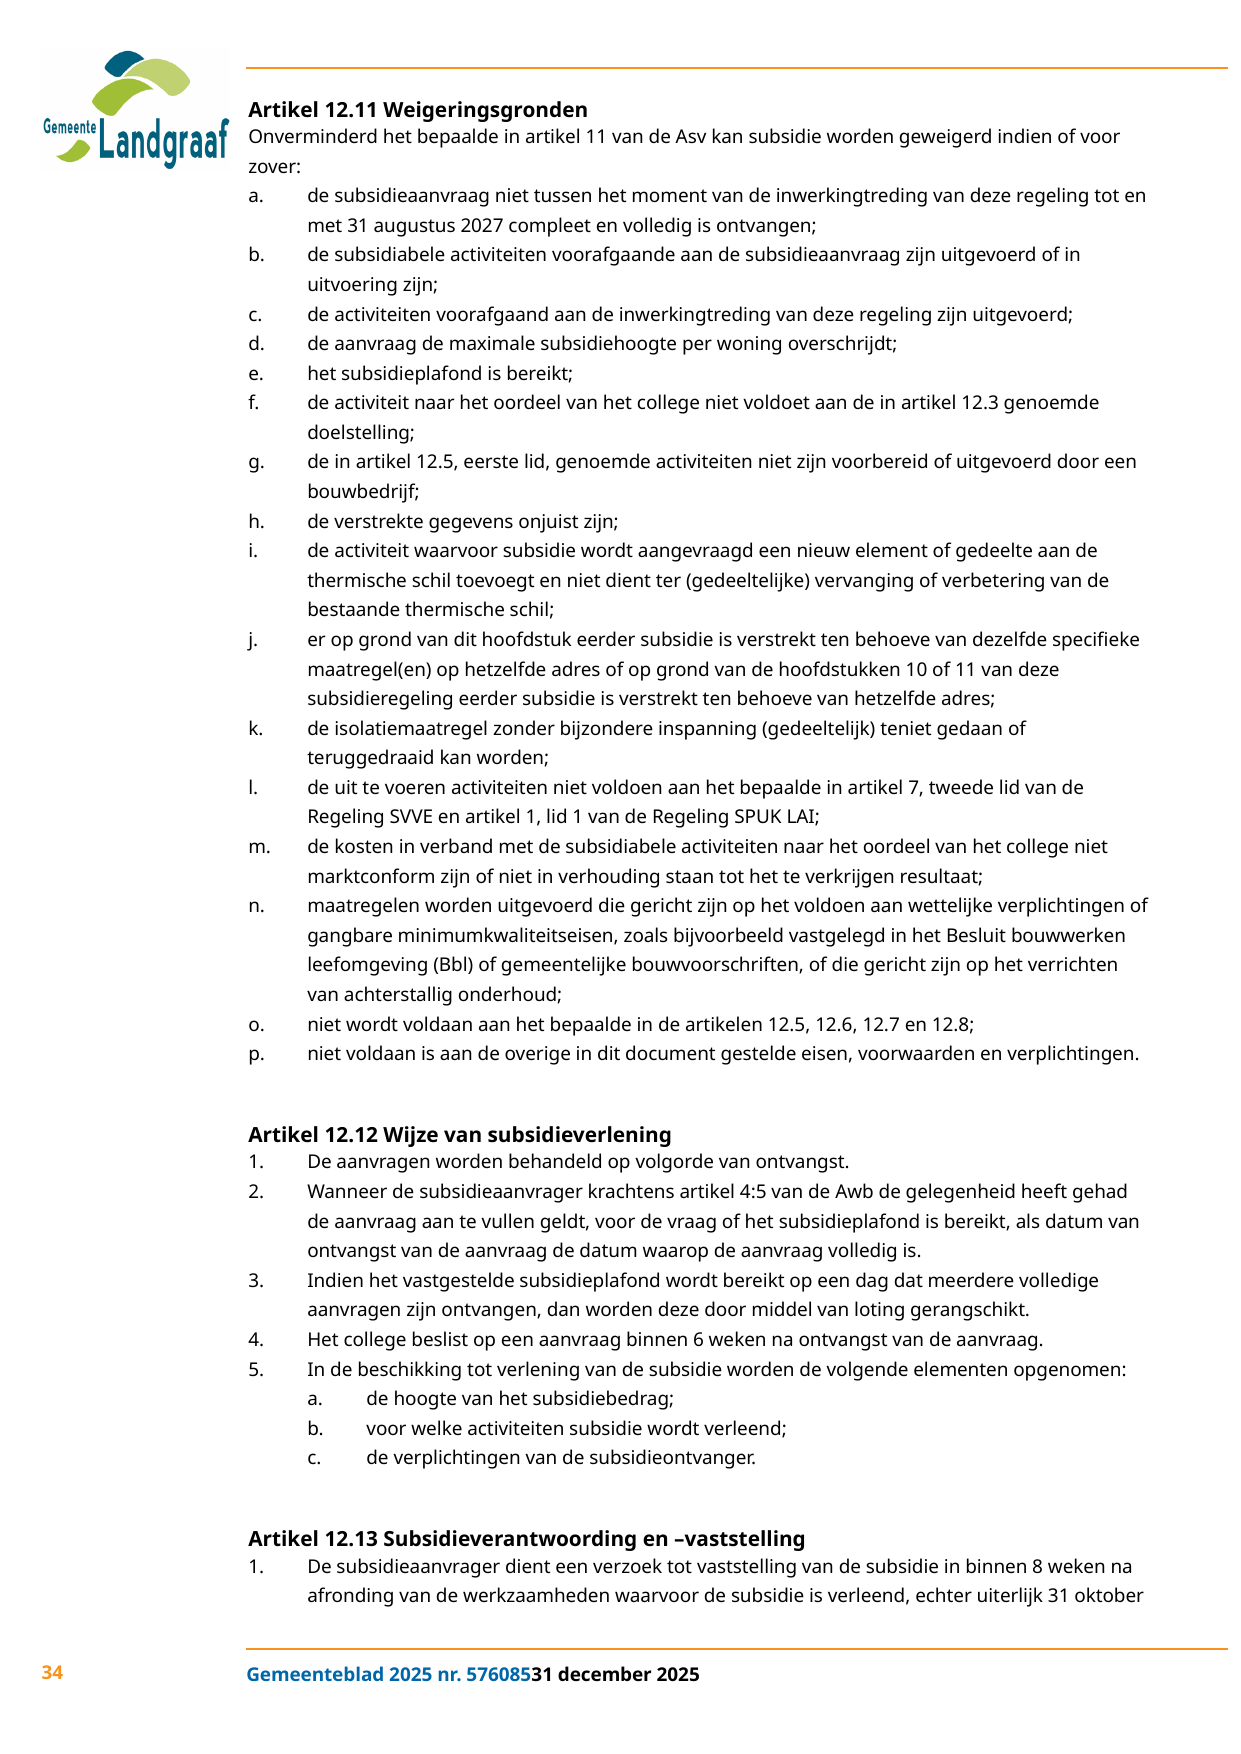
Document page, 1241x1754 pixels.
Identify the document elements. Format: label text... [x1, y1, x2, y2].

list Het college beslist op een aanvraag binnen 6 weken na ontvangst van de aanvraag. [248, 1326, 1152, 1352]
list niet voldaan is aan de overige in dit document gestelde eisen, voorwaarden en verplichtingen. [248, 1040, 1152, 1066]
list de in artikel 12.5, eerste lid, genoemde activiteiten niet zijn voorbereid of uitgevoerd door een bouwbedrijf; [248, 449, 1152, 504]
text Artikel 12.12 Wijze van subsidieverlening [248, 1120, 1152, 1149]
list de activiteit waarvoor subsidie wordt aangevraagd een nieuw element of gedeelte aan de thermische schil toevoegt en niet dient ter (gedeeltelijke) vervanging of verbetering van de bestaande thermische schil; [248, 537, 1152, 622]
list de uit te voeren activiteiten niet voldoen aan het bepaalde in artikel 7, tweede lid van de Regeling SVVE en artikel 1, lid 1 van de Regeling SPUK LAI; [248, 774, 1152, 829]
list maatregelen worden uitgevoerd die gericht zijn op het voldoen aan wettelijke verplichtingen of gangbare minimumkwaliteitseisen, zoals bijvoorbeeld vastgelegd in het Besluit bouwwerken leefomgeving (Bbl) of gemeentelijke bouwvoorschriften, of die gericht zijn op het verrichten van achterstallig onderhoud; [248, 892, 1152, 1007]
list In de beschikking tot verlening van de subsidie worden de volgende elementen opgenomen: [248, 1356, 1152, 1382]
list de verstrekte gegevens onjuist zijn; [248, 508, 1152, 533]
list de activiteit naar het oordeel van het college niet voldoet aan de in artikel 12.3 genoemde doelstelling; [248, 389, 1152, 445]
list Indien het vastgestelde subsidieplafond wordt bereikt op een dag dat meerdere volledige aanvragen zijn ontvangen, dan worden deze door middel van loting gerangschikt. [248, 1267, 1152, 1322]
list de hoogte van het subsidiebedrag; [307, 1385, 1152, 1411]
list er op grond van dit hoofdstuk eerder subsidie is verstrekt ten behoeve van dezelfde specifieke maatregel(en) op hetzelfde adres of op grond van de hoofdstukken 10 of 11 van deze subsidieregeling eerder subsidie is verstrekt ten behoeve van hetzelfde adres; [248, 626, 1152, 711]
list de isolatiemaatregel zonder bijzondere inspanning (gedeeltelijk) teniet gedaan of teruggedraaid kan worden; [248, 715, 1152, 770]
list de activiteiten voorafgaand aan de inwerkingtreding van deze regeling zijn uitgevoerd; [248, 301, 1152, 326]
list het subsidieplafond is bereikt; [248, 360, 1152, 386]
text Onverminderd het bepaalde in artikel 11 van de Asv kan subsidie worden geweigerd indien of voor zover: [248, 123, 1152, 178]
list De subsidieaanvrager dient een verzoek tot vaststelling van de subsidie in binnen 8 weken na afronding van de werkzaamheden waarvoor de subsidie is verleend, echter uiterlijk 31 oktober [248, 1553, 1152, 1608]
text Artikel 12.11 Weigeringsgronden [248, 95, 1152, 123]
list Wanneer de subsidieaanvrager krachtens artikel 4:5 van de Awb de gelegenheid heeft gehad de aanvraag aan te vullen geldt, voor de vraag of het subsidieplafond is bereikt, als datum van ontvangst van de aanvraag de datum waarop de aanvraag volledig is. [248, 1178, 1152, 1263]
list de subsidieaanvraag niet tussen het moment van de inwerkingtreding van deze regeling tot en met 31 augustus 2027 compleet en volledig is ontvangen; [248, 182, 1152, 238]
picture [41, 47, 231, 172]
text Artikel 12.13 Subsidieverantwoording en –vaststelling [248, 1524, 1152, 1553]
list de kosten in verband met de subsidiabele activiteiten naar het oordeel van het college niet marktconform zijn of niet in verhouding staan tot het te verkrijgen resultaat; [248, 833, 1152, 888]
list niet wordt voldaan aan het bepaalde in de artikelen 12.5, 12.6, 12.7 en 12.8; [248, 1011, 1152, 1036]
list de subsidiabele activiteiten voorafgaande aan de subsidieaanvraag zijn uitgevoerd of in uitvoering zijn; [248, 242, 1152, 297]
list De aanvragen worden behandeld op volgorde van ontvangst. [248, 1149, 1152, 1174]
list voor welke activiteiten subsidie wordt verleend; [307, 1415, 1152, 1441]
list de verplichtingen van de subsidieontvanger. [307, 1444, 1152, 1470]
list de aanvraag de maximale subsidiehoogte per woning overschrijdt; [248, 330, 1152, 356]
